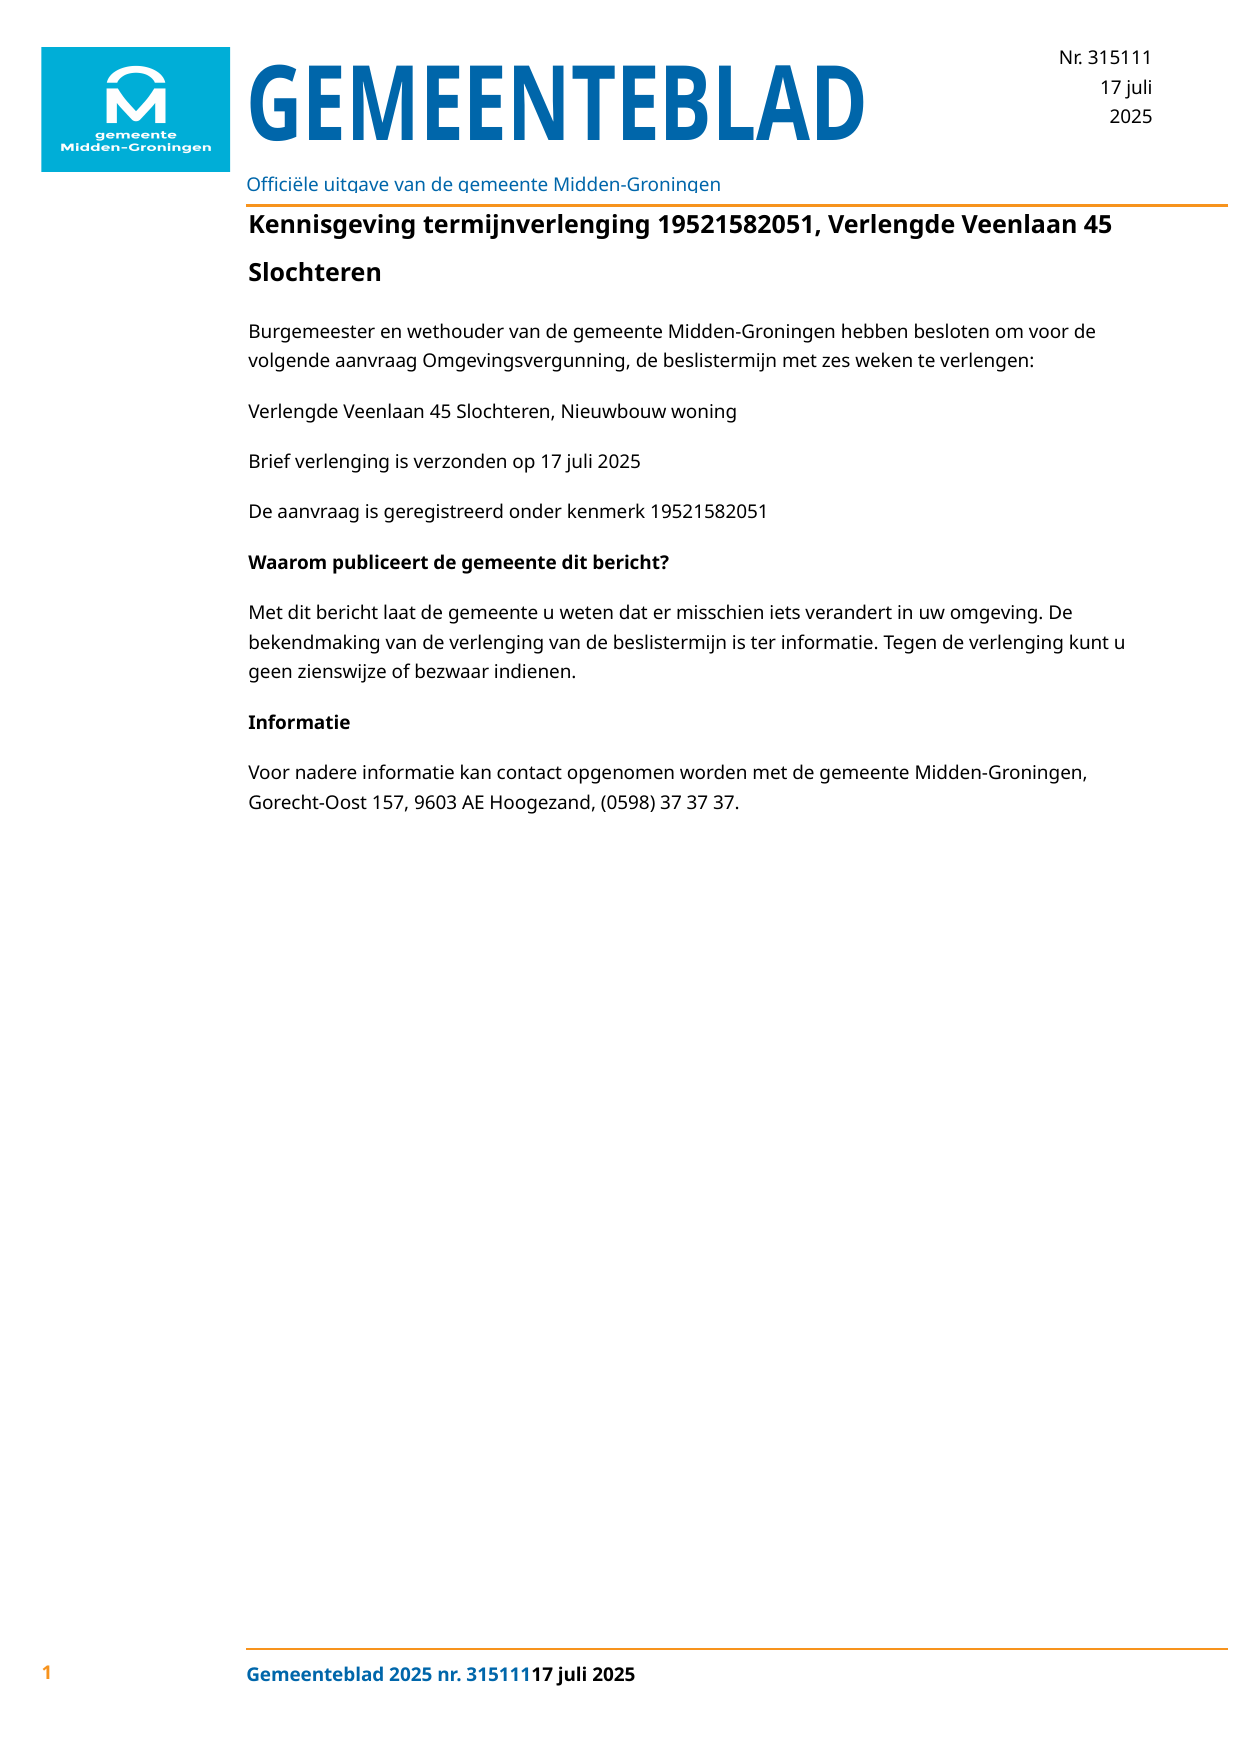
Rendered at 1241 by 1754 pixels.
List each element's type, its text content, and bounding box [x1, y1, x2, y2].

text Voor nadere informatie kan contact opgenomen worden met de gemeente Midden-Groningen, Gorecht-Oost 157, 9603 AE Hoogezand, (0598) 37 37 37. [248, 759, 1152, 815]
text Met dit bericht laat de gemeente u weten dat er misschien iets verandert in uw omgeving. De bekendmaking van de verlenging van de beslistermijn is ter informatie. Tegen de verlenging kunt u geen zienswijze of bezwaar indienen. [248, 599, 1152, 684]
text Verlengde Veenlaan 45 Slochteren, Nieuwbouw woning [248, 398, 1152, 424]
text De aanvraag is geregistreerd onder kenmerk 19521582051 [248, 499, 1152, 524]
picture [184, 146, 190, 153]
text Informatie [248, 709, 1152, 735]
picture [108, 66, 164, 82]
text Kennisgeving termijnverlenging 19521582051, Verlengde Veenlaan 45 Slochteren [248, 207, 1152, 288]
picture [107, 89, 165, 122]
text Burgemeester en wethouder van de gemeente Midden-Groningen hebben besloten om voor de volgende aanvraag Omgevingsvergunning, de beslistermijn met zes weken te verlengen: [248, 318, 1152, 373]
text Brief verlenging is verzonden op 17 juli 2025 [248, 448, 1152, 474]
text Waarom publiceert de gemeente dit bericht? [248, 549, 1152, 575]
